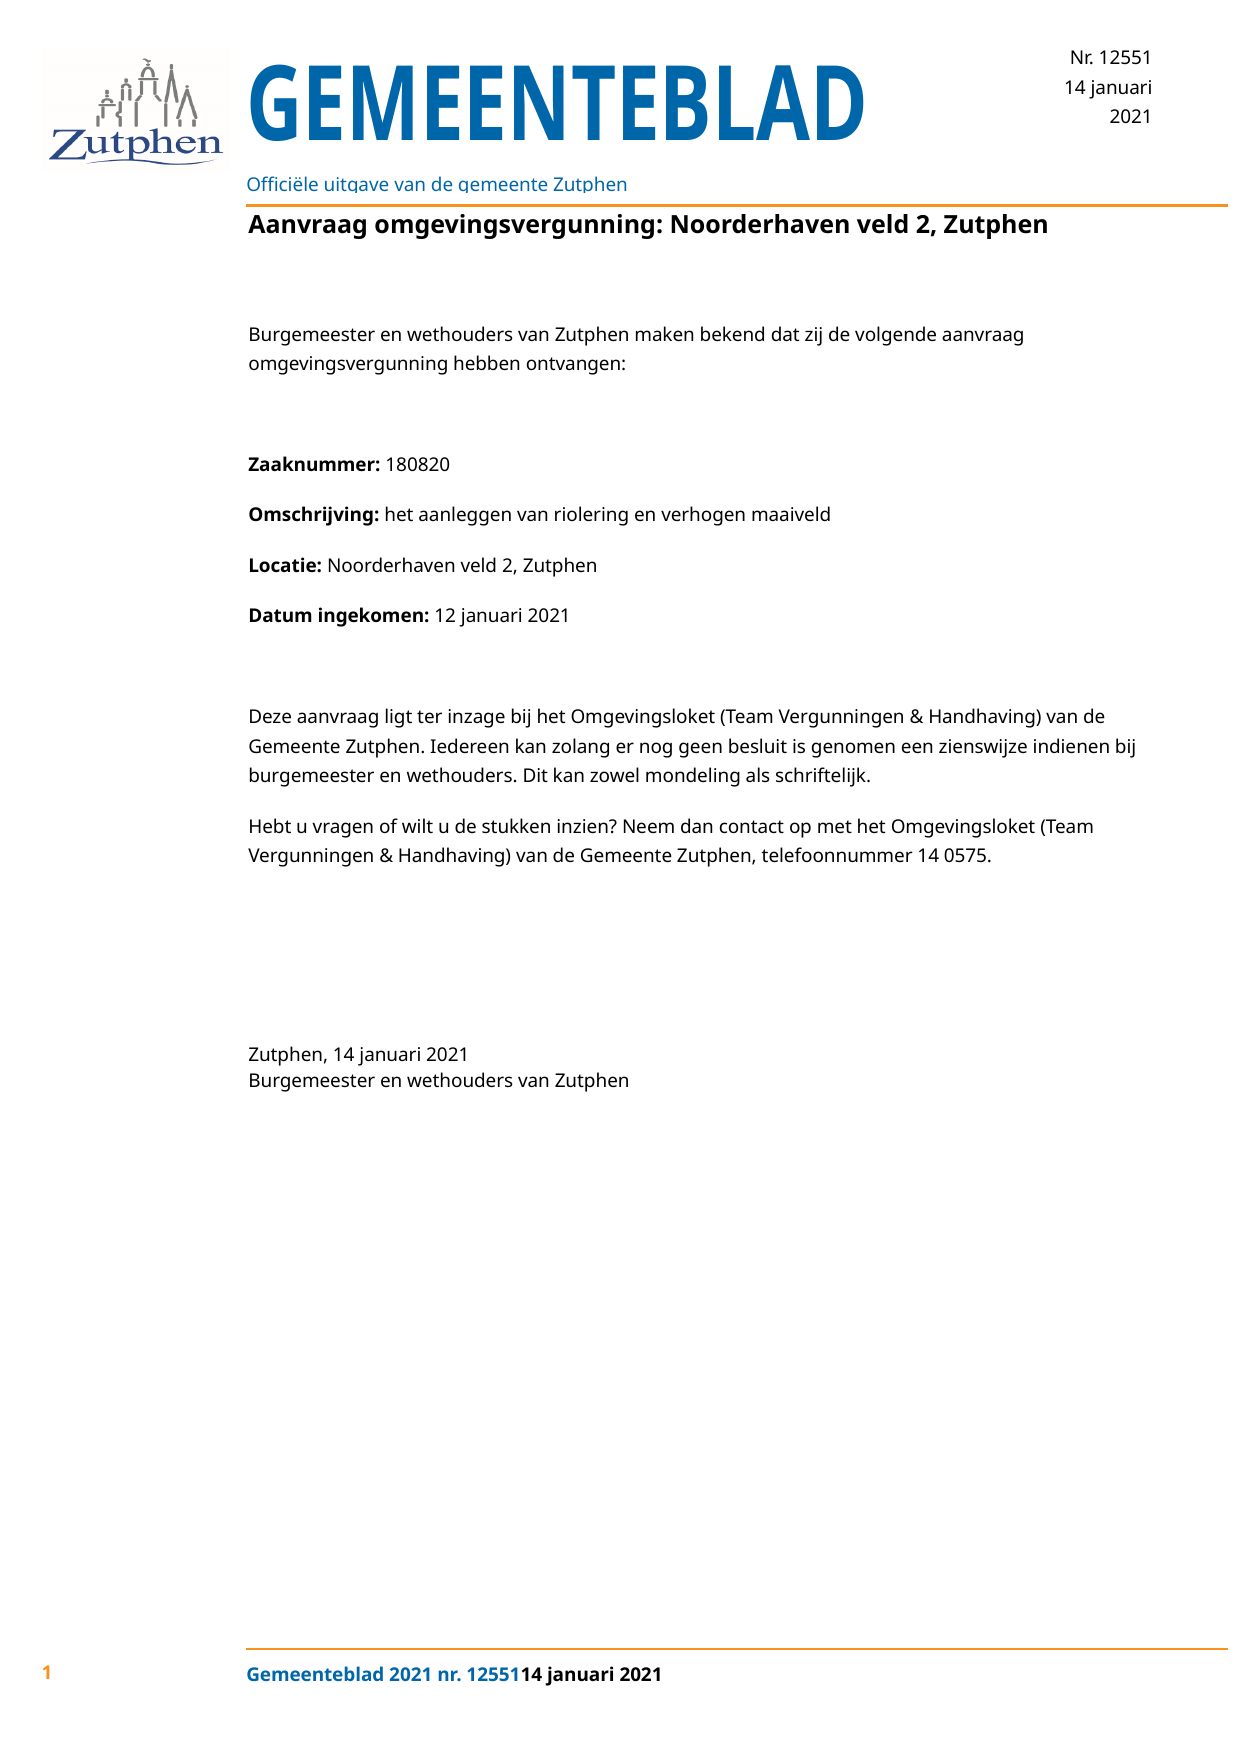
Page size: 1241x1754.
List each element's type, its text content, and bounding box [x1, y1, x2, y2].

text Burgemeester en wethouders van Zutphen maken bekend dat zij de volgende aanvraag omgevingsvergunning hebben ontvangen: [248, 321, 1152, 376]
picture [41, 47, 231, 172]
text Hebt u vragen of wilt u de stukken inzien? Neem dan contact op met het Omgevingsloket (Team Vergunningen & Handhaving) van de Gemeente Zutphen, telefoonnummer 14 0575. [248, 813, 1152, 868]
text Aanvraag omgevingsvergunning: Noorderhaven veld 2, Zutphen [248, 207, 1152, 241]
text Zutphen, 14 januari 2021 [248, 1041, 1152, 1067]
text Omschrijving: het aanleggen van riolering en verhogen maaiveld [248, 502, 1152, 527]
text Burgemeester en wethouders van Zutphen [248, 1067, 1152, 1093]
text Deze aanvraag ligt ter inzage bij het Omgevingsloket (Team Vergunningen & Handhaving) van de Gemeente Zutphen. Iedereen kan zolang er nog geen besluit is genomen een zienswijze indienen bij burgemeester en wethouders. Dit kan zowel mondeling als schriftelijk. [248, 703, 1152, 788]
text Locatie: Noorderhaven veld 2, Zutphen [248, 552, 1152, 578]
text Datum ingekomen: 12 januari 2021 [248, 602, 1152, 628]
text Zaaknummer: 180820 [248, 451, 1152, 477]
